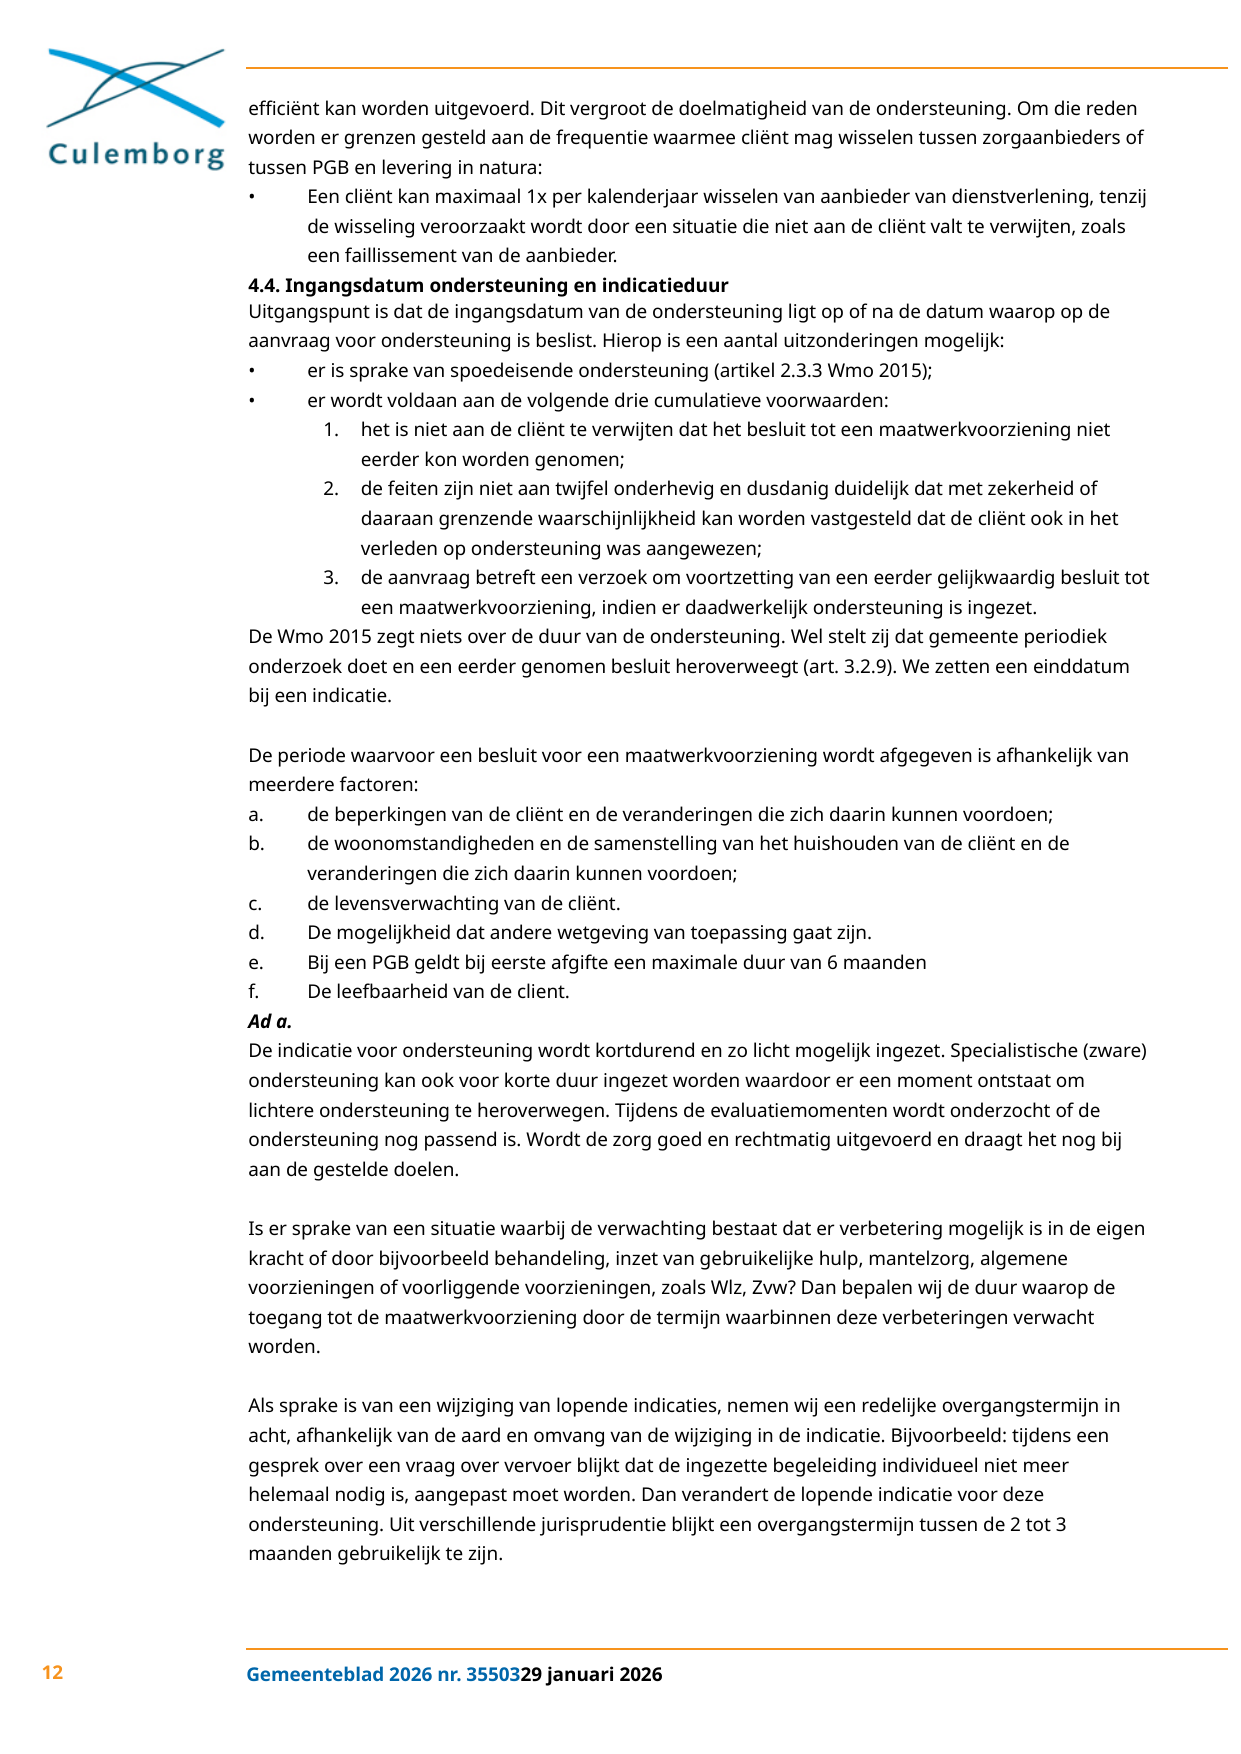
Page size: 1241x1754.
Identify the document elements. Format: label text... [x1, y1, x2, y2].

text efficiënt kan worden uitgevoerd. Dit vergroot de doelmatigheid van de ondersteuning. Om die reden worden er grenzen gesteld aan de frequentie waarmee cliënt mag wisselen tussen zorgaanbieders of tussen PGB en levering in natura: [248, 95, 1152, 180]
list er wordt voldaan aan de volgende drie cumulatieve voorwaarden: [248, 387, 1152, 412]
text Uitgangspunt is dat de ingangsdatum van de ondersteuning ligt op of na de datum waarop op de aanvraag voor ondersteuning is beslist. Hierop is een aantal uitzonderingen mogelijk: [248, 298, 1152, 353]
picture [41, 47, 231, 172]
list de beperkingen van de cliënt en de veranderingen die zich daarin kunnen voordoen; [248, 801, 1152, 827]
list de aanvraag betreft een verzoek om voortzetting van een eerder gelijkwaardig besluit tot een maatwerkvoorziening, indien er daadwerkelijk ondersteuning is ingezet. [323, 564, 1152, 619]
list de feiten zijn niet aan twijfel onderhevig en dusdanig duidelijk dat met zekerheid of daaraan grenzende waarschijnlijkheid kan worden vastgesteld dat de cliënt ook in het verleden op ondersteuning was aangewezen; [323, 476, 1152, 560]
text De Wmo 2015 zegt niets over de duur van de ondersteuning. Wel stelt zij dat gemeente periodiek onderzoek doet en een eerder genomen besluit heroverweegt (art. 3.2.9). We zetten een einddatum bij een indicatie. [248, 623, 1152, 708]
list Bij een PGB geldt bij eerste afgifte een maximale duur van 6 maanden [248, 949, 1152, 974]
list er is sprake van spoedeisende ondersteuning (artikel 2.3.3 Wmo 2015); [248, 357, 1152, 383]
text Ad a. [248, 1008, 1152, 1034]
list het is niet aan de cliënt te verwijten dat het besluit tot een maatwerkvoorziening niet eerder kon worden genomen; [323, 416, 1152, 472]
list Een cliënt kan maximaal 1x per kalenderjaar wisselen van aanbieder van dienstverlening, tenzij de wisseling veroorzaakt wordt door een situatie die niet aan de cliënt valt te verwijten, zoals een faillissement van de aanbieder. [248, 183, 1152, 268]
text Is er sprake van een situatie waarbij de verwachting bestaat dat er verbetering mogelijk is in de eigen kracht of door bijvoorbeeld behandeling, inzet van gebruikelijke hulp, mantelzorg, algemene voorzieningen of voorliggende voorzieningen, zoals Wlz, Zvw? Dan bepalen wij de duur waarop de toegang tot de maatwerkvoorziening door de termijn waarbinnen deze verbeteringen verwacht worden. [248, 1215, 1152, 1359]
list de levensverwachting van de cliënt. [248, 890, 1152, 915]
text De indicatie voor ondersteuning wordt kortdurend en zo licht mogelijk ingezet. Specialistische (zware) ondersteuning kan ook voor korte duur ingezet worden waardoor er een moment ontstaat om lichtere ondersteuning te heroverwegen. Tijdens de evaluatiemomenten wordt onderzocht of de ondersteuning nog passend is. Wordt de zorg goed en rechtmatig uitgevoerd en draagt het nog bij aan de gestelde doelen. [248, 1038, 1152, 1182]
list de woonomstandigheden en de samenstelling van het huishouden van de cliënt en de veranderingen die zich daarin kunnen voordoen; [248, 831, 1152, 886]
text De periode waarvoor een besluit voor een maatwerkvoorziening wordt afgegeven is afhankelijk van meerdere factoren: [248, 742, 1152, 797]
text Als sprake is van een wijziging van lopende indicaties, nemen wij een redelijke overgangstermijn in acht, afhankelijk van de aard en omvang van de wijziging in de indicatie. Bijvoorbeeld: tijdens een gesprek over een vraag over vervoer blijkt dat de ingezette begeleiding individueel niet meer helemaal nodig is, aangepast moet worden. Dan verandert de lopende indicatie voor deze ondersteuning. Uit verschillende jurisprudentie blijkt een overgangstermijn tussen de 2 tot 3 maanden gebruikelijk te zijn. [248, 1393, 1152, 1566]
list De leefbaarheid van de client. [248, 978, 1152, 1004]
text 4.4. Ingangsdatum ondersteuning en indicatieduur [248, 272, 1152, 298]
list De mogelijkheid dat andere wetgeving van toepassing gaat zijn. [248, 919, 1152, 945]
